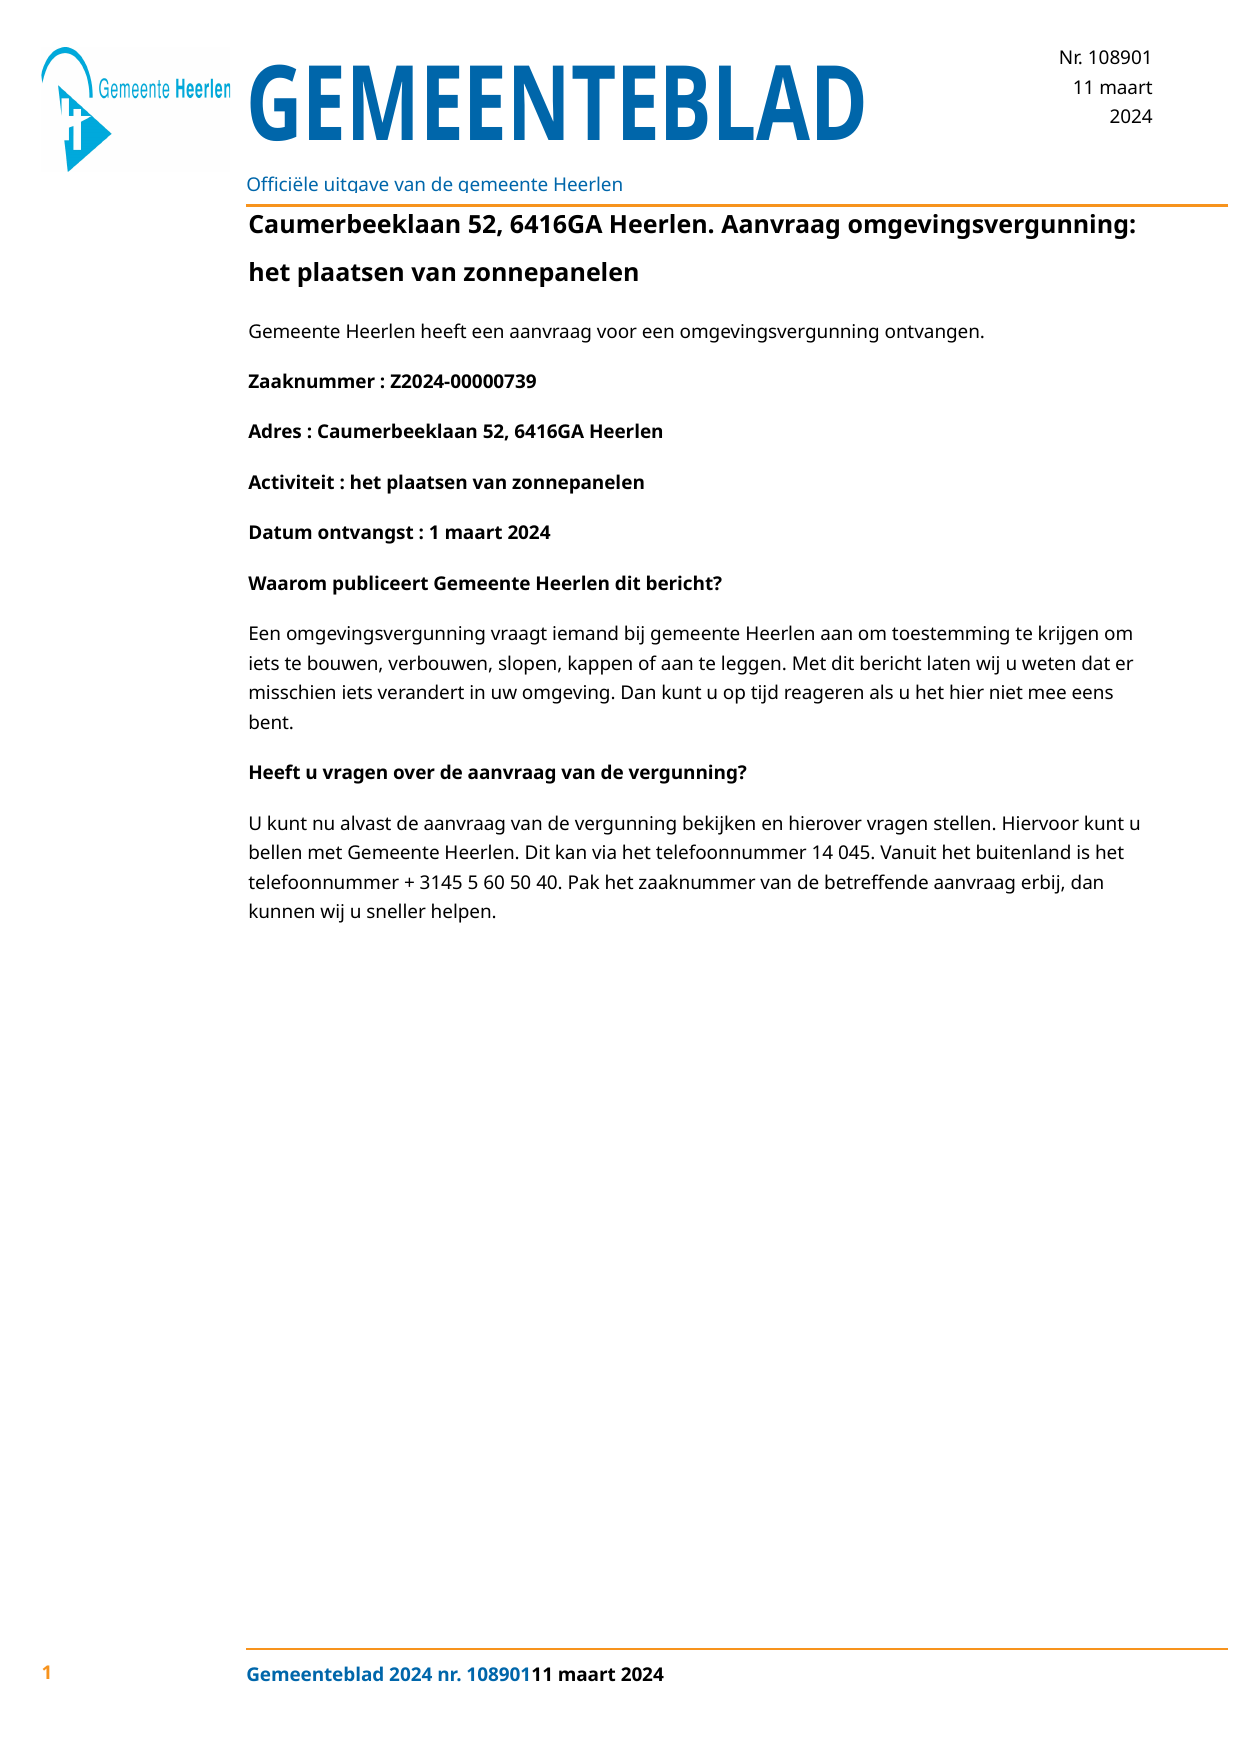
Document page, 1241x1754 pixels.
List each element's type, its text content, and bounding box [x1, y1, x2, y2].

text Caumerbeeklaan 52, 6416GA Heerlen. Aanvraag omgevingsvergunning: het plaatsen van zonnepanelen [248, 207, 1152, 288]
picture [41, 47, 59, 70]
text Zaaknummer : Z2024-00000739 [248, 368, 1152, 394]
text U kunt nu alvast de aanvraag van de vergunning bekijken en hierover vragen stellen. Hiervoor kunt u bellen met Gemeente Heerlen. Dit kan via het telefoonnummer 14 045. Vanuit het buitenland is het telefoonnummer + 3145 5 60 50 40. Pak het zaaknummer van de betreffende aanvraag erbij, dan kunnen wij u sneller helpen. [248, 810, 1152, 924]
text Waarom publiceert Gemeente Heerlen dit bericht? [248, 570, 1152, 596]
text Heeft u vragen over de aanvraag van de vergunning? [248, 759, 1152, 785]
text Activiteit : het plaatsen van zonnepanelen [248, 469, 1152, 495]
picture [41, 47, 231, 172]
text Een omgevingsvergunning vraagt iemand bij gemeente Heerlen aan om toestemming te krijgen om iets te bouwen, verbouwen, slopen, kappen of aan te leggen. Met dit bericht laten wij u weten dat er misschien iets verandert in uw omgeving. Dan kunt u op tijd reageren als u het hier niet mee eens bent. [248, 620, 1152, 735]
text Gemeente Heerlen heeft een aanvraag voor een omgevingsvergunning ontvangen. [248, 318, 1152, 344]
text Datum ontvangst : 1 maart 2024 [248, 519, 1152, 545]
text Adres : Caumerbeeklaan 52, 6416GA Heerlen [248, 419, 1152, 444]
